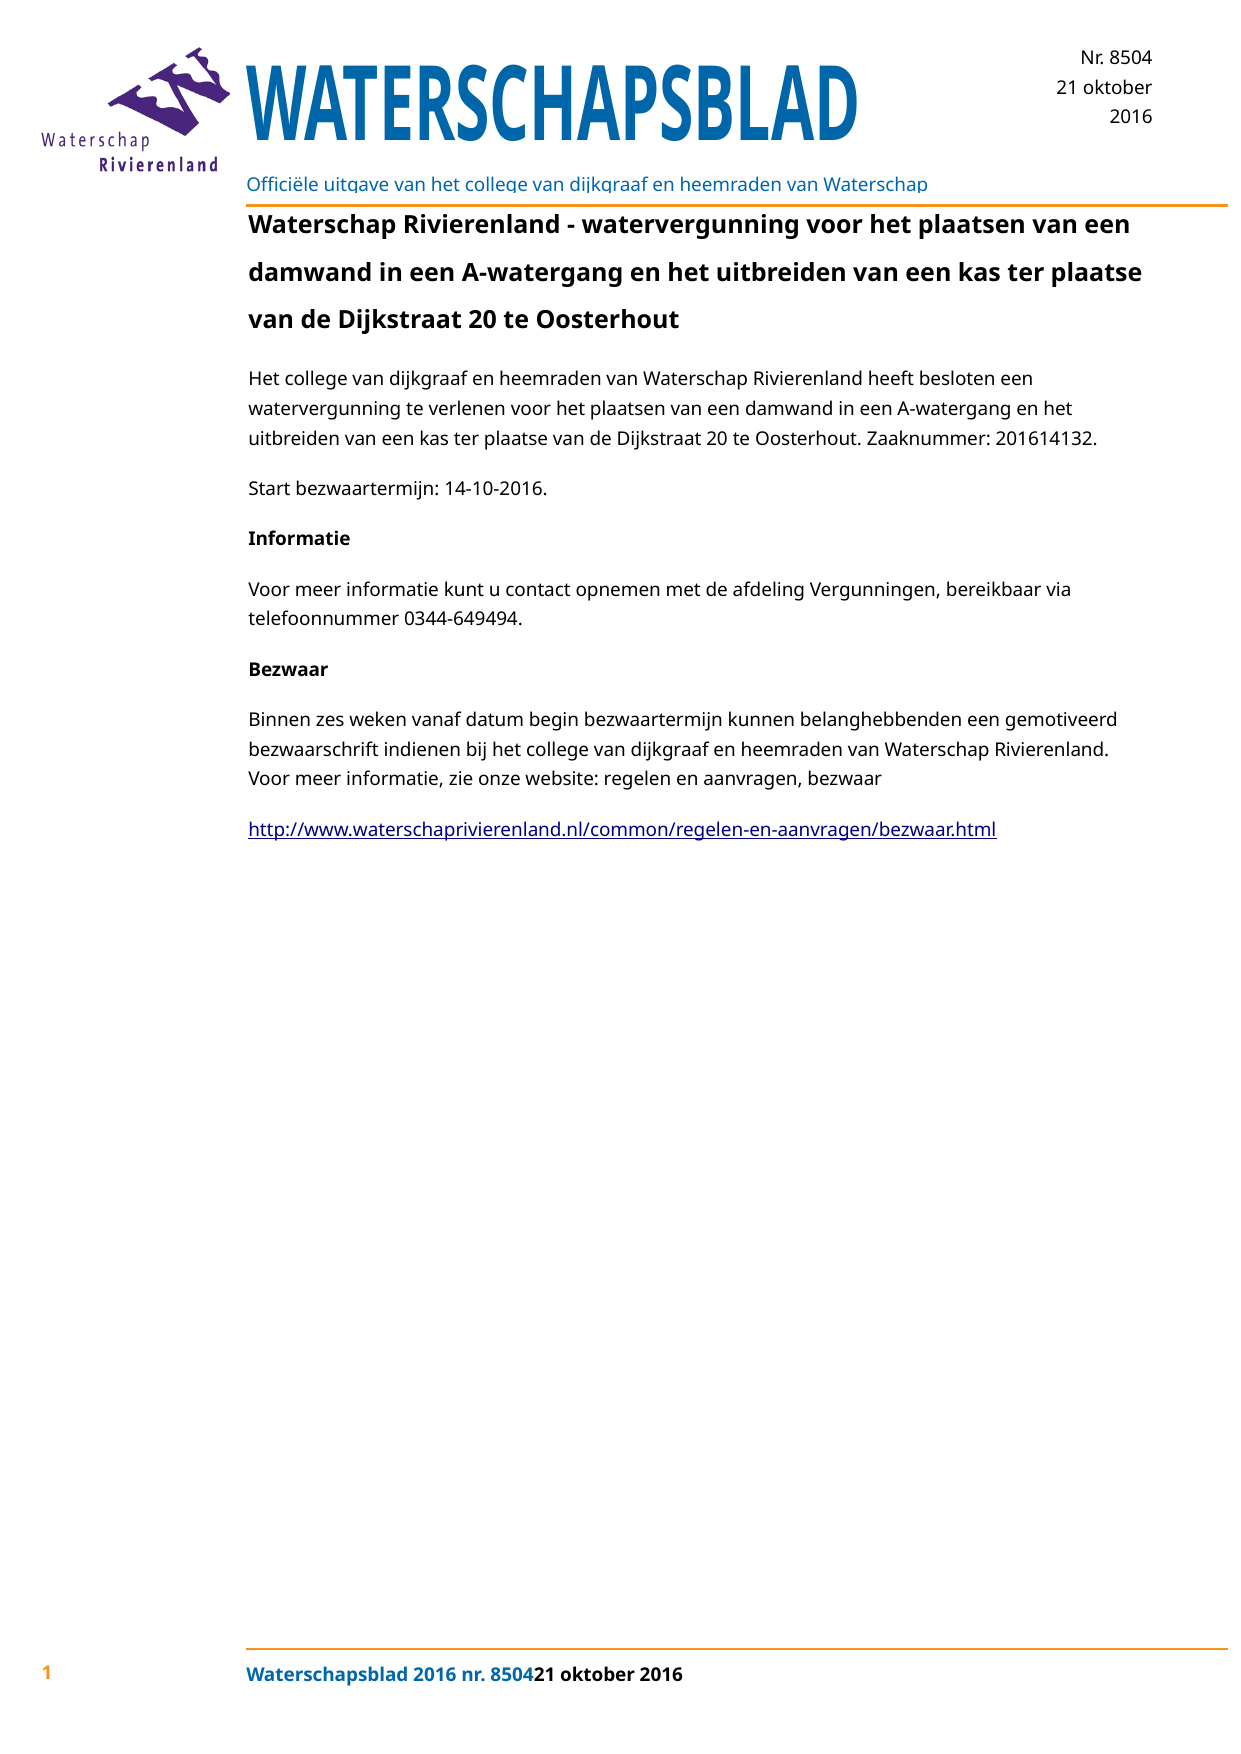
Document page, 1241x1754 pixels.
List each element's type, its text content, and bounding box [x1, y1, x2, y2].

text Waterschap Rivierenland - watervergunning voor het plaatsen van een damwand in een A-watergang en het uitbreiden van een kas ter plaatse van de Dijkstraat 20 te Oosterhout [248, 207, 1152, 336]
text Het college van dijkgraaf en heemraden van Waterschap Rivierenland heeft besloten een watervergunning te verlenen voor het plaatsen van een damwand in een A-watergang en het uitbreiden van een kas ter plaatse van de Dijkstraat 20 te Oosterhout. Zaaknummer: 201614132. [248, 366, 1152, 450]
text Bezwaar [248, 656, 1152, 682]
text Binnen zes weken vanaf datum begin bezwaartermijn kunnen belanghebbenden een gemotiveerd bezwaarschrift indienen bij het college van dijkgraaf en heemraden van Waterschap Rivierenland. Voor meer informatie, zie onze website: regelen en aanvragen, bezwaar [248, 706, 1152, 791]
text Start bezwaartermijn: 14-10-2016. [248, 475, 1152, 501]
text Voor meer informatie kunt u contact opnemen met de afdeling Vergunningen, bereikbaar via telefoonnummer 0344-649494. [248, 576, 1152, 631]
text http://www.waterschaprivierenland.nl/common/regelen-en-aanvragen/bezwaar.html [248, 816, 1152, 842]
text Informatie [248, 526, 1152, 551]
picture [41, 47, 231, 172]
